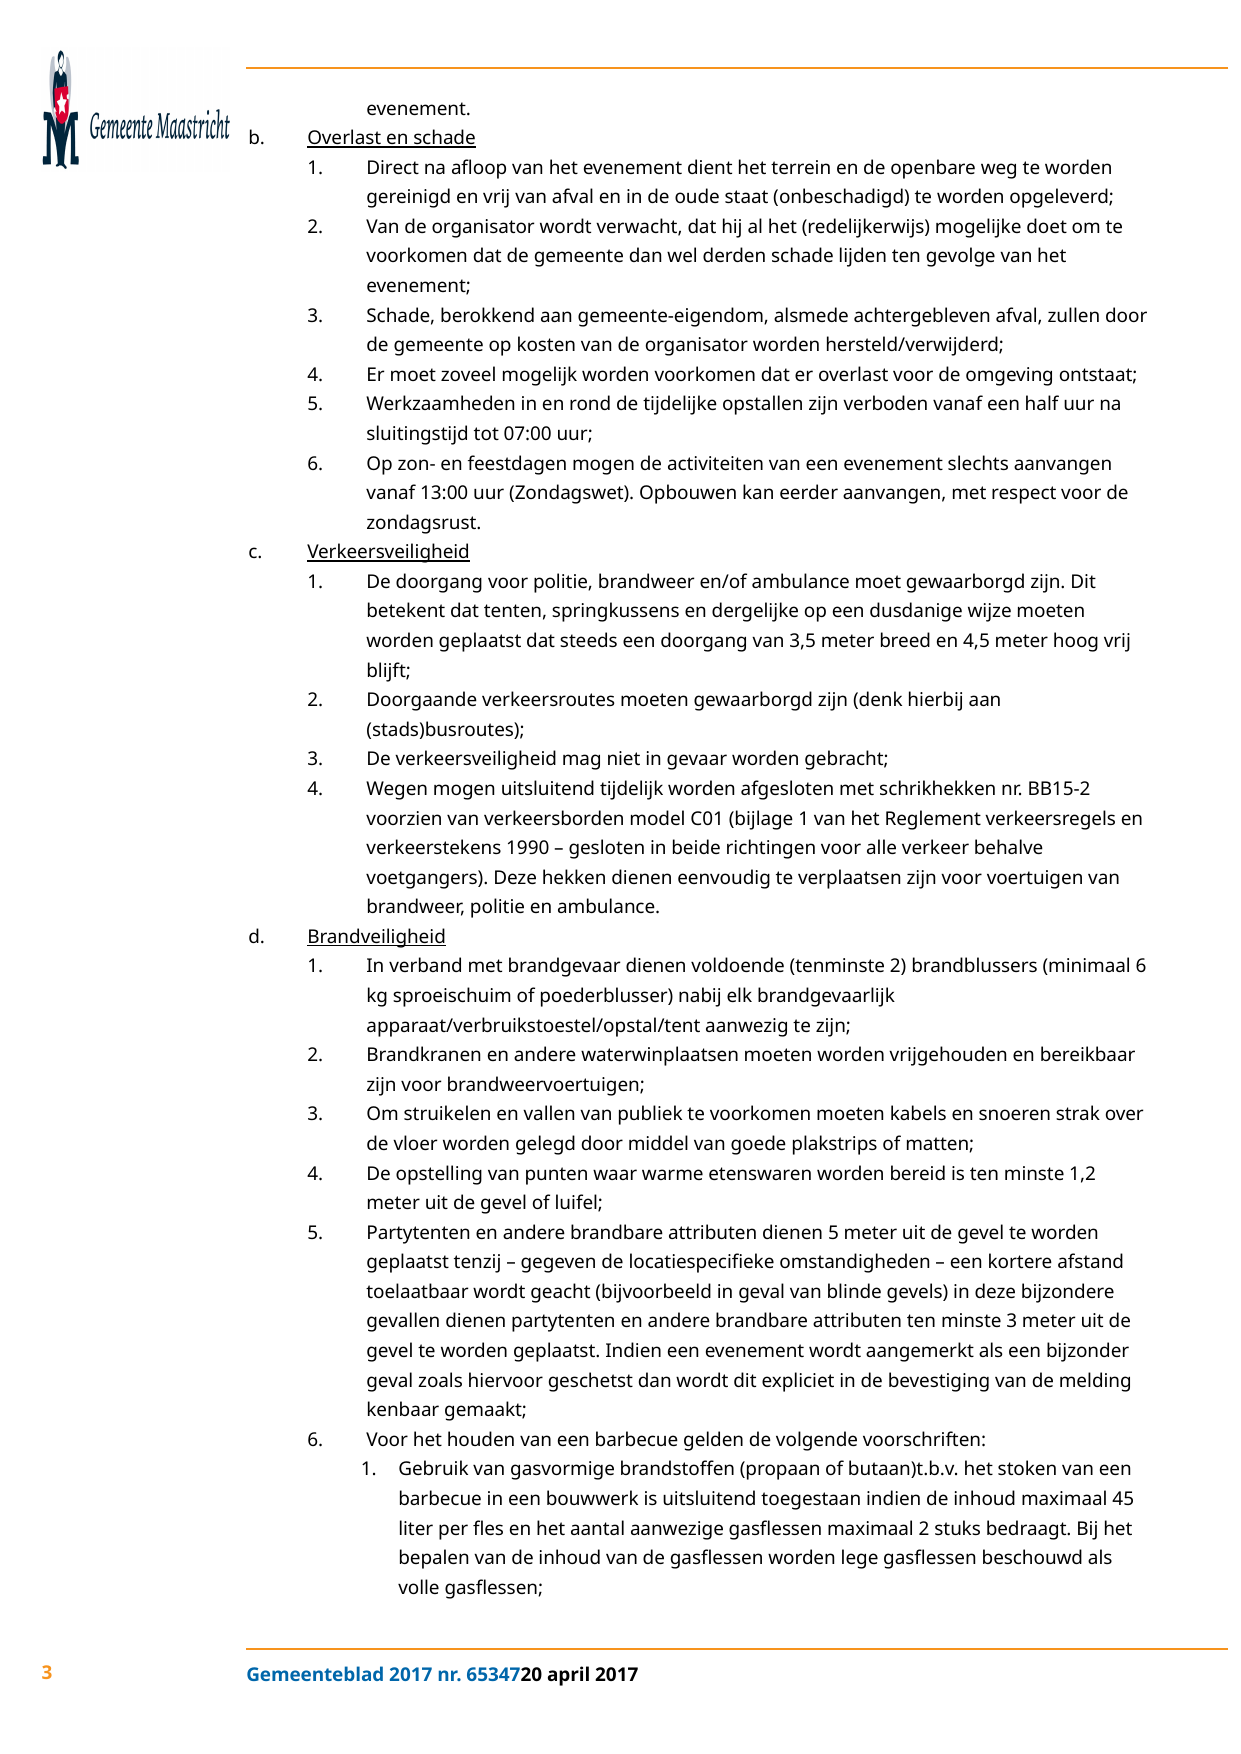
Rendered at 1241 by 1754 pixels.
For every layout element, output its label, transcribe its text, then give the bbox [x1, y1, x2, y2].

list Werkzaamheden in en rond de tijdelijke opstallen zijn verboden vanaf een half uur na sluitingstijd tot 07:00 uur; [307, 391, 1152, 446]
list Overlast en schade [248, 124, 1152, 150]
list Voor het houden van een barbecue gelden de volgende voorschriften: [307, 1426, 1152, 1452]
list Van de organisator wordt verwacht, dat hij al het (redelijkerwijs) mogelijke doet om te voorkomen dat de gemeente dan wel derden schade lijden ten gevolge van het evenement; [307, 213, 1152, 298]
list Verkeersveiligheid [248, 538, 1152, 564]
list In verband met brandgevaar dienen voldoende (tenminste 2) brandblussers (minimaal 6 kg sproeischuim of poederblusser) nabij elk brandgevaarlijk apparaat/verbruikstoestel/opstal/tent aanwezig te zijn; [307, 953, 1152, 1038]
list Doorgaande verkeersroutes moeten gewaarborgd zijn (denk hierbij aan (stads)busroutes); [307, 686, 1152, 742]
list Schade, berokkend aan gemeente-eigendom, alsmede achtergebleven afval, zullen door de gemeente op kosten van de organisator worden hersteld/verwijderd; [307, 302, 1152, 357]
list Partytenten en andere brandbare attributen dienen 5 meter uit de gevel te worden geplaatst tenzij – gegeven de locatiespecifieke omstandigheden – een kortere afstand toelaatbaar wordt geacht (bijvoorbeeld in geval van blinde gevels) in deze bijzondere gevallen dienen partytenten en andere brandbare attributen ten minste 3 meter uit de gevel te worden geplaatst. Indien een evenement wordt aangemerkt als een bijzonder geval zoals hiervoor geschetst dan wordt dit expliciet in de bevestiging van de melding kenbaar gemaakt; [307, 1219, 1152, 1422]
list Direct na afloop van het evenement dient het terrein en de openbare weg te worden gereinigd en vrij van afval en in de oude staat (onbeschadigd) te worden opgeleverd; [307, 154, 1152, 209]
list evenement. [307, 95, 1152, 121]
list Brandveiligheid [248, 923, 1152, 949]
list Op zon- en feestdagen mogen de activiteiten van een evenement slechts aanvangen vanaf 13:00 uur (Zondagswet). Opbouwen kan eerder aanvangen, met respect voor de zondagsrust. [307, 450, 1152, 535]
list De opstelling van punten waar warme etenswaren worden bereid is ten minste 1,2 meter uit de gevel of luifel; [307, 1160, 1152, 1215]
list Gebruik van gasvormige brandstoffen (propaan of butaan)t.b.v. het stoken van een barbecue in een bouwwerk is uitsluitend toegestaan indien de inhoud maximaal 45 liter per fles en het aantal aanwezige gasflessen maximaal 2 stuks bedraagt. Bij het bepalen van de inhoud van de gasflessen worden lege gasflessen beschouwd als volle gasflessen; [361, 1456, 1152, 1600]
list Om struikelen en vallen van publiek te voorkomen moeten kabels en snoeren strak over de vloer worden gelegd door middel van goede plakstrips of matten; [307, 1101, 1152, 1156]
picture [41, 47, 231, 172]
list Er moet zoveel mogelijk worden voorkomen dat er overlast voor de omgeving ontstaat; [307, 361, 1152, 387]
list Wegen mogen uitsluitend tijdelijk worden afgesloten met schrikhekken nr. BB15-2 voorzien van verkeersborden model C01 (bijlage 1 van het Reglement verkeersregels en verkeerstekens 1990 – gesloten in beide richtingen voor alle verkeer behalve voetgangers). Deze hekken dienen eenvoudig te verplaatsen zijn voor voertuigen van brandweer, politie en ambulance. [307, 775, 1152, 919]
list De verkeersveiligheid mag niet in gevaar worden gebracht; [307, 746, 1152, 771]
list Brandkranen en andere waterwinplaatsen moeten worden vrijgehouden en bereikbaar zijn voor brandweervoertuigen; [307, 1041, 1152, 1097]
list De doorgang voor politie, brandweer en/of ambulance moet gewaarborgd zijn. Dit betekent dat tenten, springkussens en dergelijke op een dusdanige wijze moeten worden geplaatst dat steeds een doorgang van 3,5 meter breed en 4,5 meter hoog vrij blijft; [307, 568, 1152, 683]
